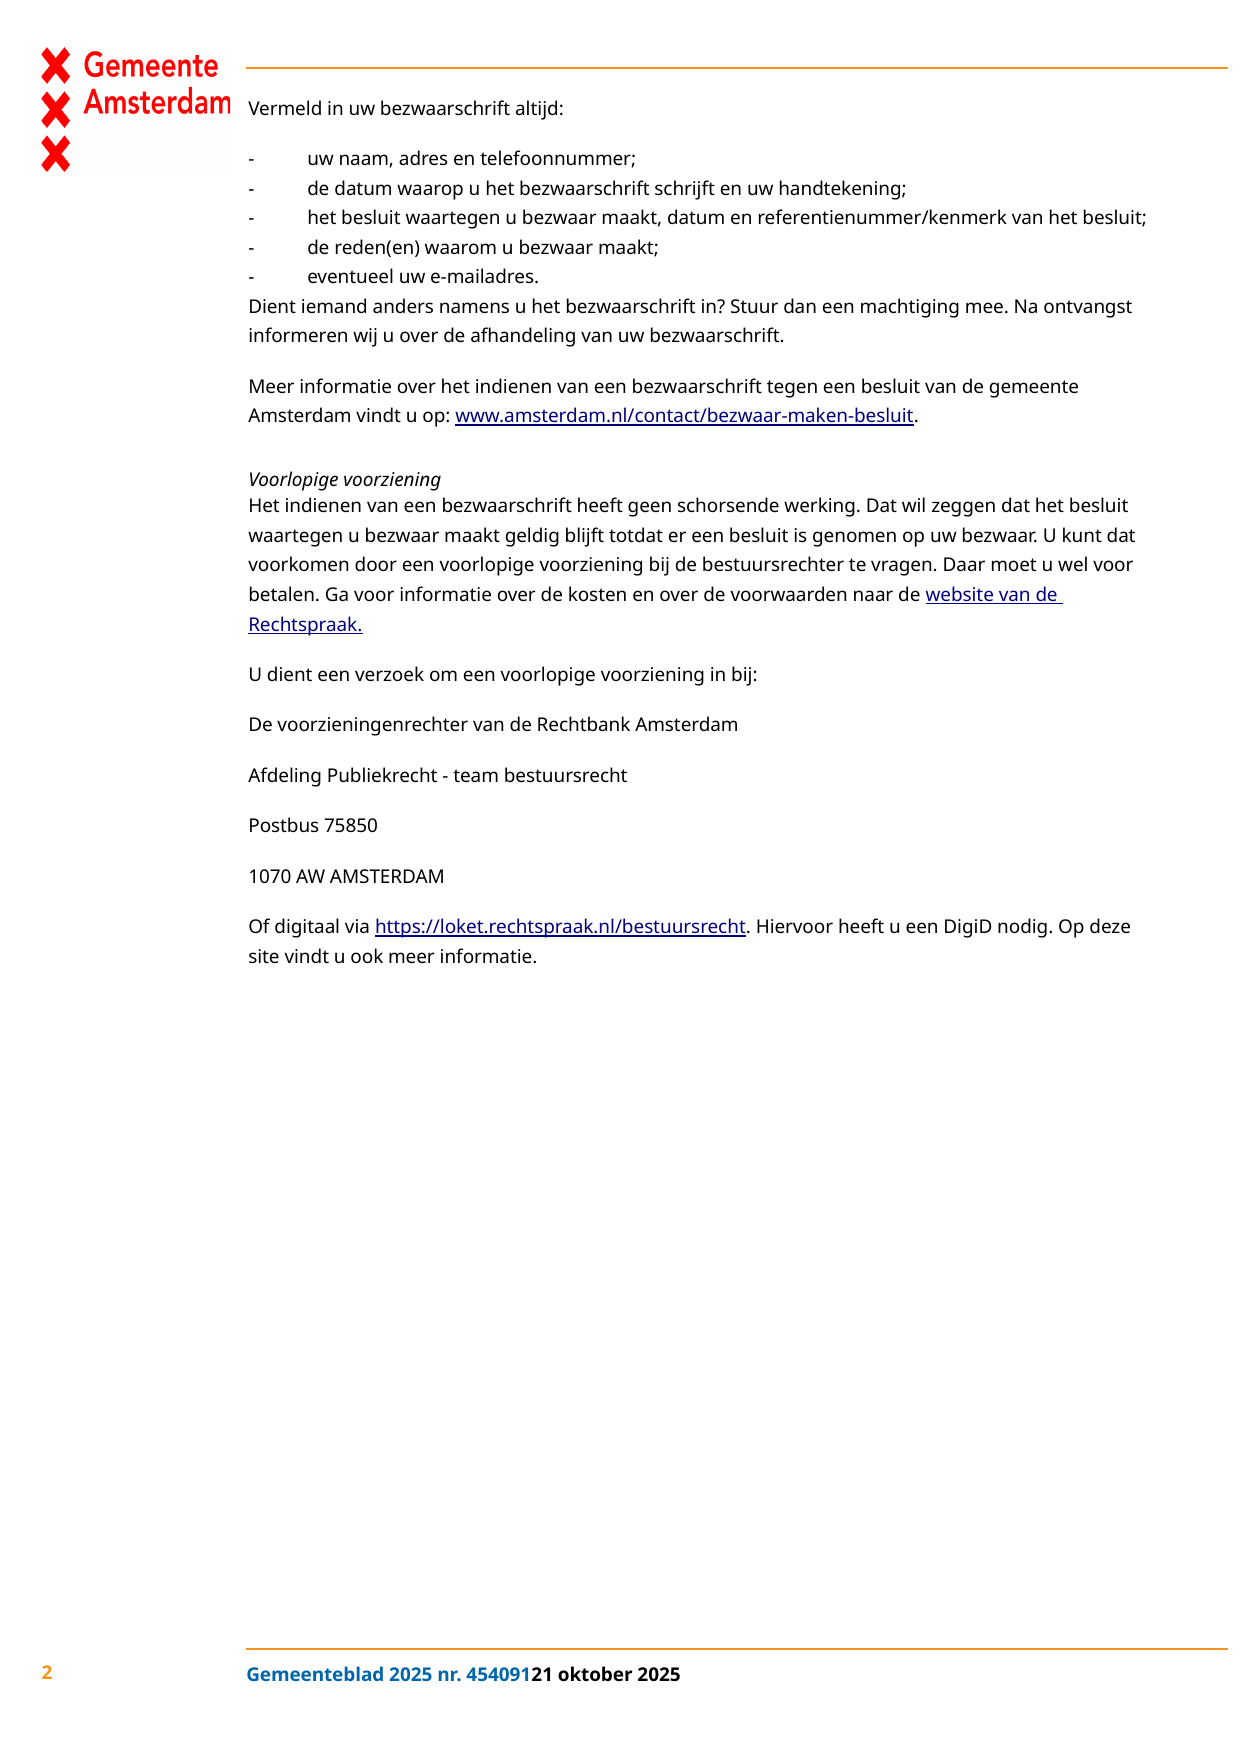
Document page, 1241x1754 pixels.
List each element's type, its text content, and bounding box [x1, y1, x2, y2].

list het besluit waartegen u bezwaar maakt, datum en referentienummer/kenmerk van het besluit; [248, 204, 1152, 230]
text 1070 AW AMSTERDAM [248, 863, 1152, 888]
picture [41, 47, 231, 172]
text Afdeling Publiekrecht - team bestuursrecht [248, 762, 1152, 788]
text Meer informatie over het indienen van een bezwaarschrift tegen een besluit van de gemeente Amsterdam vindt u op: www.amsterdam.nl/contact/bezwaar-maken-besluit. [248, 373, 1152, 428]
text Voorlopige voorziening [248, 467, 1152, 492]
text Postbus 75850 [248, 812, 1152, 838]
text De voorzieningenrechter van de Rechtbank Amsterdam [248, 712, 1152, 737]
list eventueel uw e-mailadres. [248, 263, 1152, 289]
list de reden(en) waarom u bezwaar maakt; [248, 234, 1152, 260]
text Of digitaal via https://loket.rechtspraak.nl/bestuursrecht. Hiervoor heeft u een DigiD nodig. Op deze site vindt u ook meer informatie. [248, 913, 1152, 968]
text Het indienen van een bezwaarschrift heeft geen schorsende werking. Dat wil zeggen dat het besluit waartegen u bezwaar maakt geldig blijft totdat er een besluit is genomen op uw bezwaar. U kunt dat voorkomen door een voorlopige voorziening bij de bestuursrechter te vragen. Daar moet u wel voor betalen. Ga voor informatie over de kosten en over de voorwaarden naar de website van de Rechtspraak. [248, 492, 1152, 636]
text U dient een verzoek om een voorlopige voorziening in bij: [248, 661, 1152, 687]
text Dient iemand anders namens u het bezwaarschrift in? Stuur dan een machtiging mee. Na ontvangst informeren wij u over de afhandeling van uw bezwaarschrift. [248, 293, 1152, 348]
list uw naam, adres en telefoonnummer; [248, 145, 1152, 171]
list de datum waarop u het bezwaarschrift schrijft en uw handtekening; [248, 175, 1152, 201]
text Vermeld in uw bezwaarschrift altijd: [248, 95, 1152, 121]
